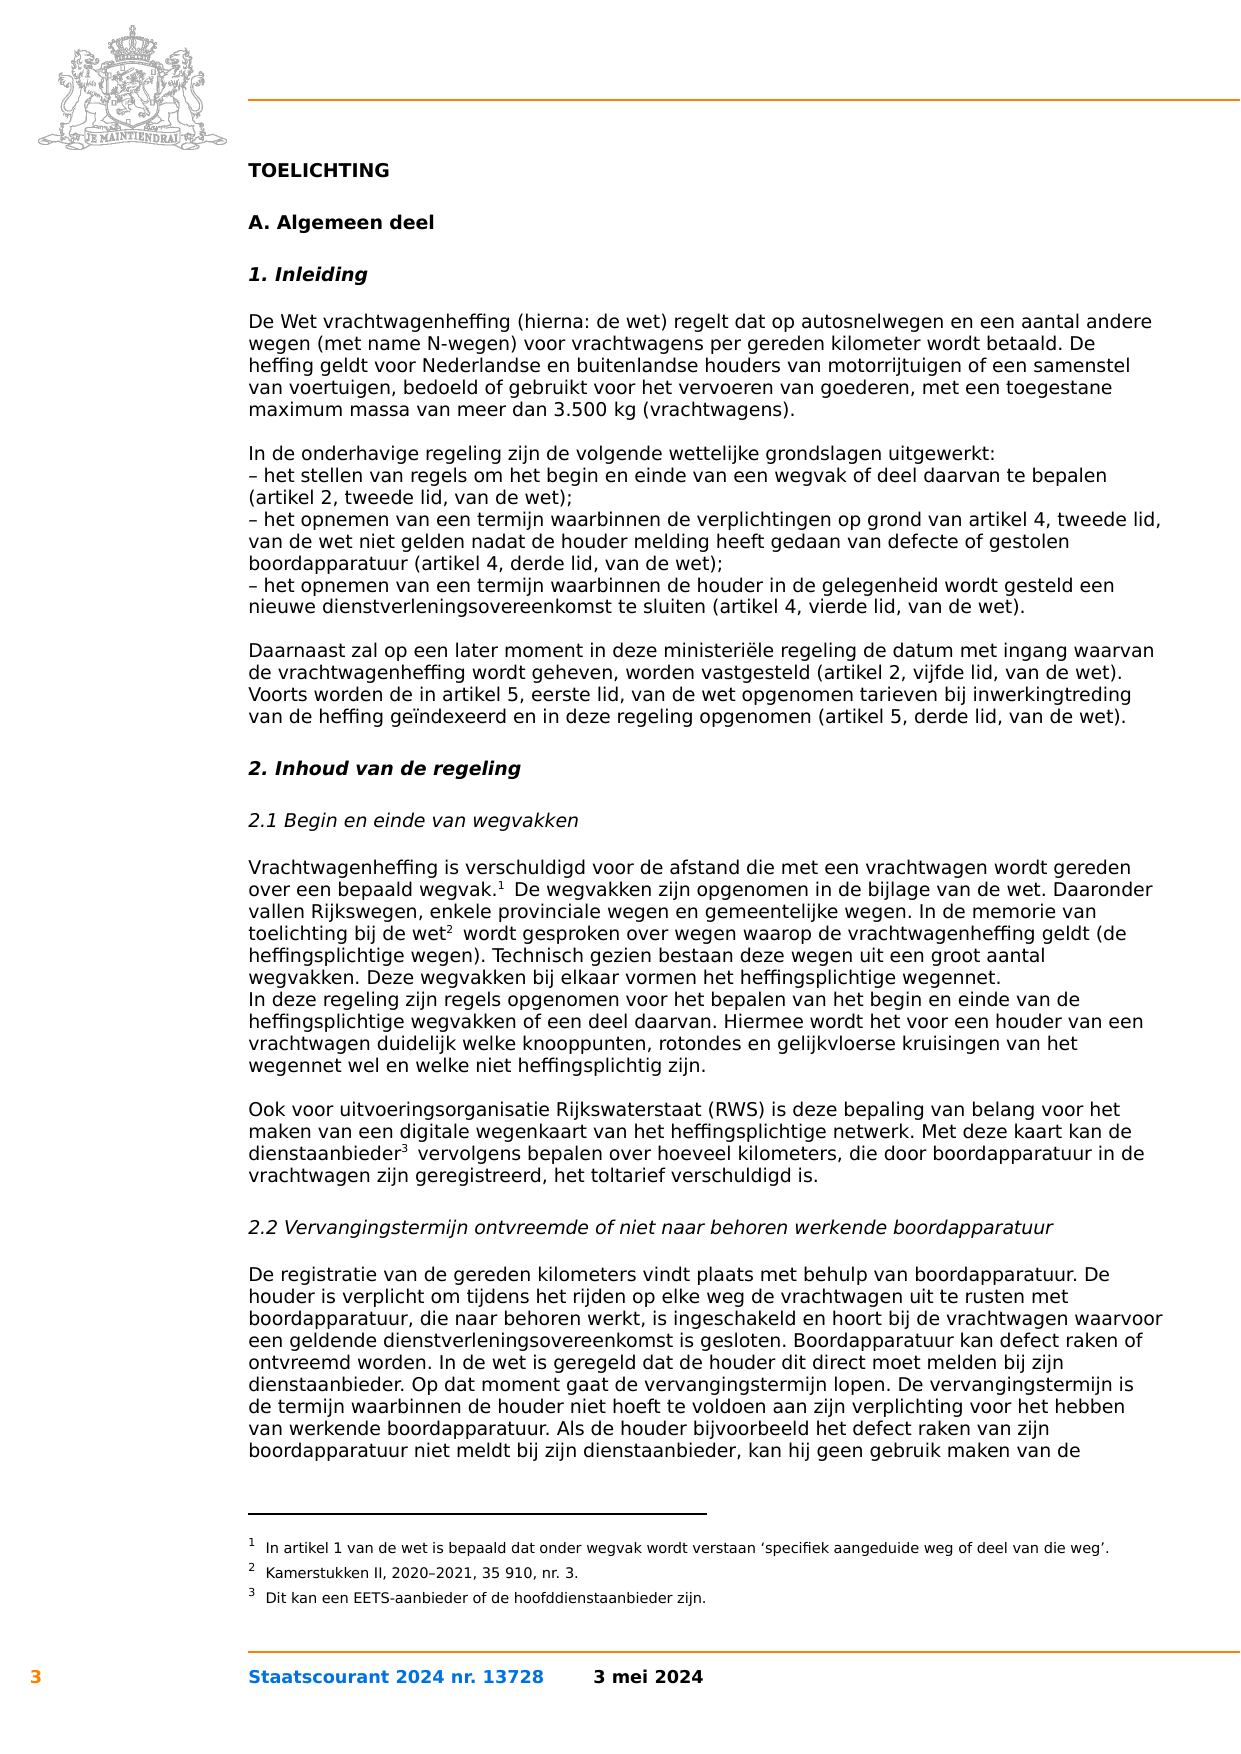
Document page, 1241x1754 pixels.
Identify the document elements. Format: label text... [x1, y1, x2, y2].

text Dit kan een EETS-aanbieder of de hoofddienstaanbieder zijn. [248, 1586, 1163, 1608]
text Daarnaast zal op een later moment in deze ministeriële regeling de datum met ingang waarvan de vrachtwagenheffing wordt geheven, worden vastgesteld (artikel 2, vijfde lid, van de wet). Voorts worden de in artikel 5, eerste lid, van de wet opgenomen tarieven bij inwerkingtreding van de heffing geïndexeerd en in deze regeling opgenomen (artikel 5, derde lid, van de wet). [248, 640, 1163, 728]
subtitle TOELICHTING [248, 160, 1163, 182]
subtitle A. Algemeen deel [248, 212, 1163, 234]
text – het opnemen van een termijn waarbinnen de houder in de gelegenheid wordt gesteld een nieuwe dienstverleningsovereenkomst te sluiten (artikel 4, vierde lid, van de wet). [248, 574, 1163, 618]
text De registratie van de gereden kilometers vindt plaats met behulp van boordapparatuur. De houder is verplicht om tijdens het rijden op elke weg de vrachtwagen uit te rusten met boordapparatuur, die naar behoren werkt, is ingeschakeld en hoort bij de vrachtwagen waarvoor een geldende dienstverleningsovereenkomst is gesloten. Boordapparatuur kan defect raken of ontvreemd worden. In de wet is geregeld dat de houder dit direct moet melden bij zijn dienstaanbieder. Op dat moment gaat de vervangingstermijn lopen. De vervangingstermijn is de termijn waarbinnen de houder niet hoeft te voldoen aan zijn verplichting voor het hebben van werkende boordapparatuur. Als de houder bijvoorbeeld het defect raken van zijn boordapparatuur niet meldt bij zijn dienstaanbieder, kan hij geen gebruik maken van de [248, 1264, 1163, 1462]
subtitle 2. Inhoud van de regeling [248, 758, 1163, 780]
text Ook voor uitvoeringsorganisatie Rijkswaterstaat (RWS) is deze bepaling van belang voor het maken van een digitale wegenkaart van het heffingsplichtige netwerk. Met deze kaart kan de dienstaanbieder vervolgens bepalen over hoeveel kilometers, die door boordapparatuur in de vrachtwagen zijn geregistreerd, het toltarief verschuldigd is. [248, 1099, 1163, 1187]
text – het opnemen van een termijn waarbinnen de verplichtingen op grond van artikel 4, tweede lid, van de wet niet gelden nadat de houder melding heeft gedaan van defecte of gestolen boordapparatuur (artikel 4, derde lid, van de wet); [248, 508, 1163, 574]
subtitle 2.1 Begin en einde van wegvakken [248, 810, 1163, 832]
text Vrachtwagenheffing is verschuldigd voor de afstand die met een vrachtwagen wordt gereden over een bepaald wegvak. De wegvakken zijn opgenomen in de bijlage van de wet. Daaronder vallen Rijkswegen, enkele provinciale wegen en gemeentelijke wegen. In de memorie van toelichting bij de wet wordt gesproken over wegen waarop de vrachtwagenheffing geldt (de heffingsplichtige wegen). Technisch gezien bestaan deze wegen uit een groot aantal wegvakken. Deze wegvakken bij elkaar vormen het heffingsplichtige wegennet. [248, 857, 1163, 989]
subtitle 2.2 Vervangingstermijn ontvreemde of niet naar behoren werkende boordapparatuur [248, 1217, 1163, 1239]
picture [38, 25, 227, 150]
text In artikel 1 van de wet is bepaald dat onder wegvak wordt verstaan ‘specifiek aangeduide weg of deel van die weg’. [248, 1536, 1163, 1558]
subtitle 1. Inleiding [248, 264, 1163, 286]
text Kamerstukken II, 2020–2021, 35 910, nr. 3. [248, 1561, 1163, 1583]
text – het stellen van regels om het begin en einde van een wegvak of deel daarvan te bepalen (artikel 2, tweede lid, van de wet); [248, 464, 1163, 508]
text In de onderhavige regeling zijn de volgende wettelijke grondslagen uitgewerkt: [248, 443, 1163, 464]
text De Wet vrachtwagenheffing (hierna: de wet) regelt dat op autosnelwegen en een aantal andere wegen (met name N-wegen) voor vrachtwagens per gereden kilometer wordt betaald. De heffing geldt voor Nederlandse en buitenlandse houders van motorrijtuigen of een samenstel van voertuigen, bedoeld of gebruikt voor het vervoeren van goederen, met een toegestane maximum massa van meer dan 3.500 kg (vrachtwagens). [248, 311, 1163, 421]
text In deze regeling zijn regels opgenomen voor het bepalen van het begin en einde van de heffingsplichtige wegvakken of een deel daarvan. Hiermee wordt het voor een houder van een vrachtwagen duidelijk welke knooppunten, rotondes en gelijkvloerse kruisingen van het wegennet wel en welke niet heffingsplichtig zijn. [248, 989, 1163, 1077]
